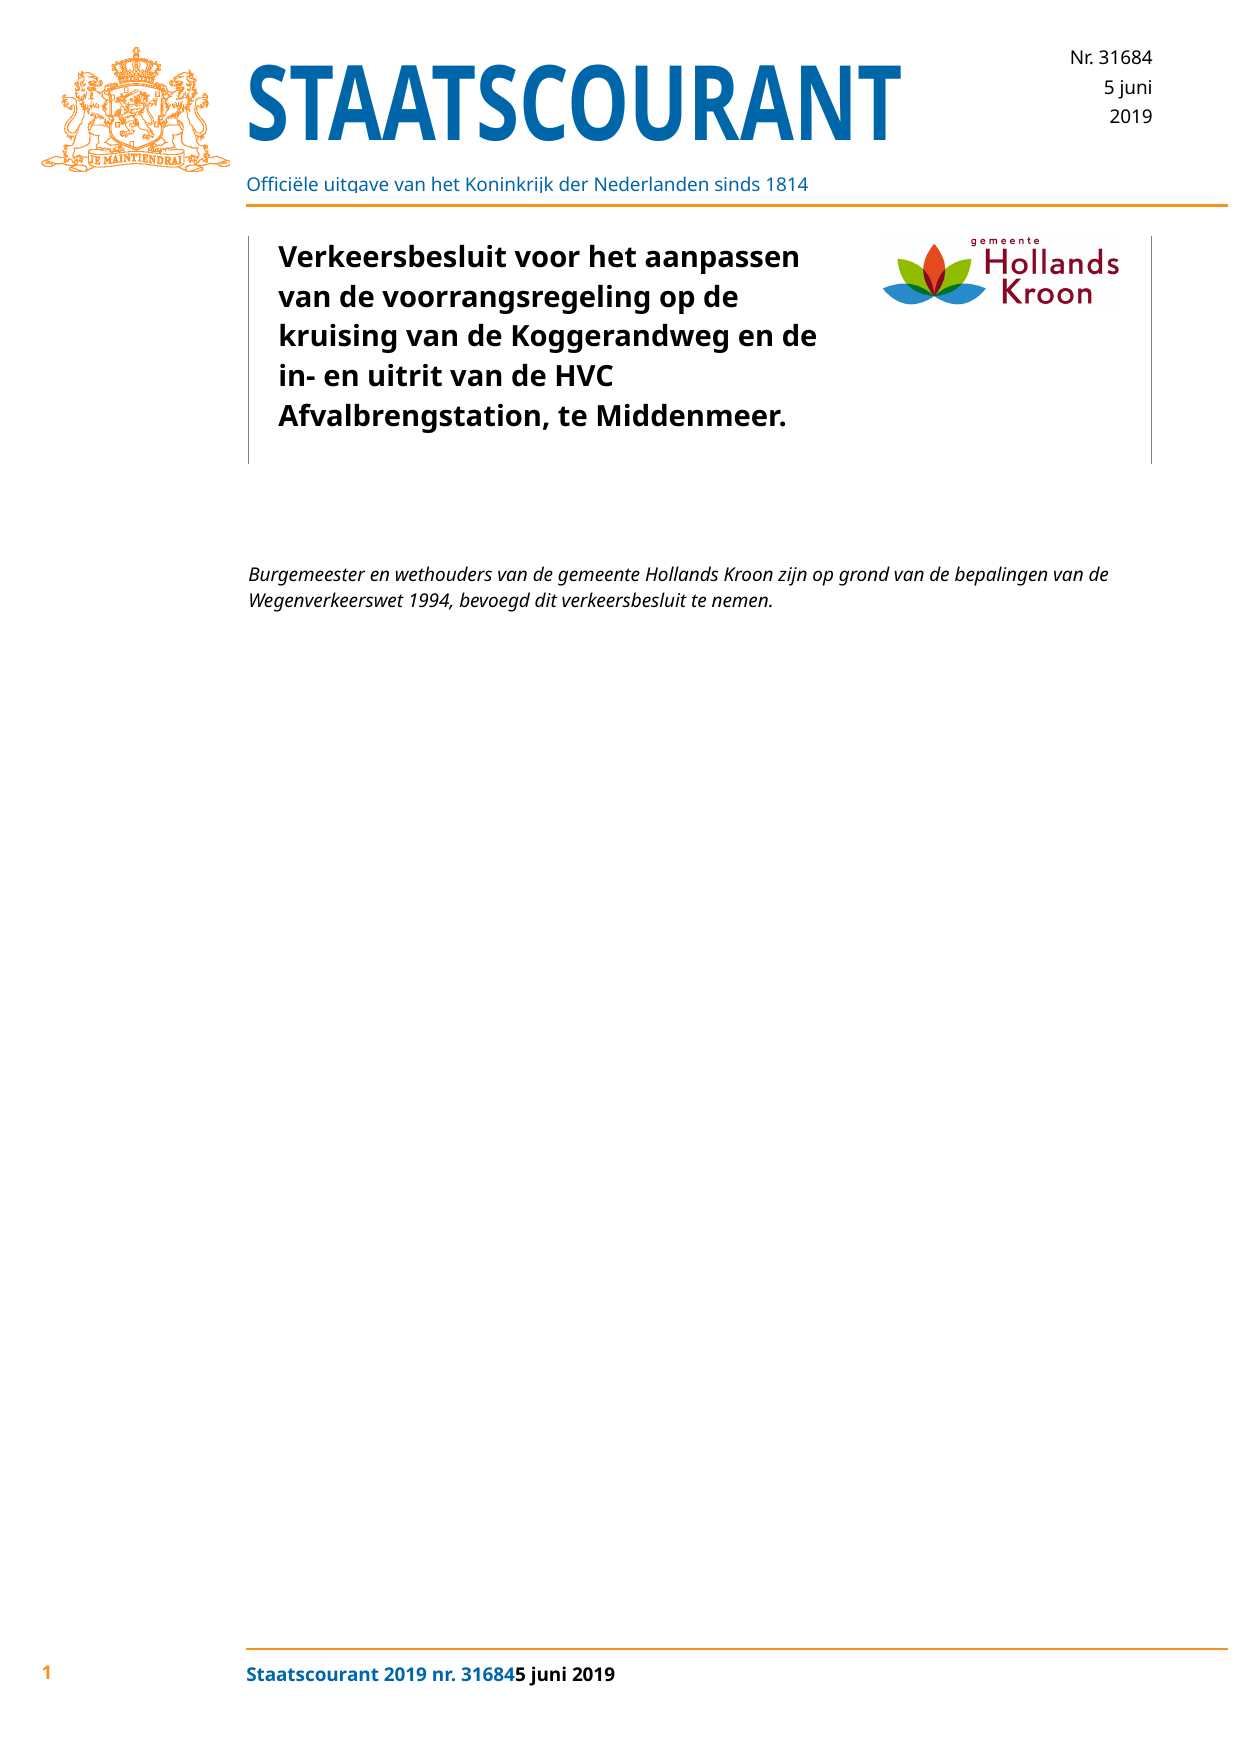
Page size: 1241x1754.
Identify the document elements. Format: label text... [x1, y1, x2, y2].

text Burgemeester en wethouders van de gemeente Hollands Kroon zijn op grond van de bepalingen van de Wegenverkeerswet 1994, bevoegd dit verkeersbesluit te nemen. [248, 561, 1152, 612]
table_header Verkeersbesluit voor het aanpassen van de voorrangsregeling op de kruising van de Koggerandweg en de in- en uitrit van de HVC Afvalbrengstation, te Middenmeer. [249, 236, 850, 464]
picture [882, 236, 1119, 305]
picture [41, 47, 231, 172]
table_header [850, 236, 1151, 464]
